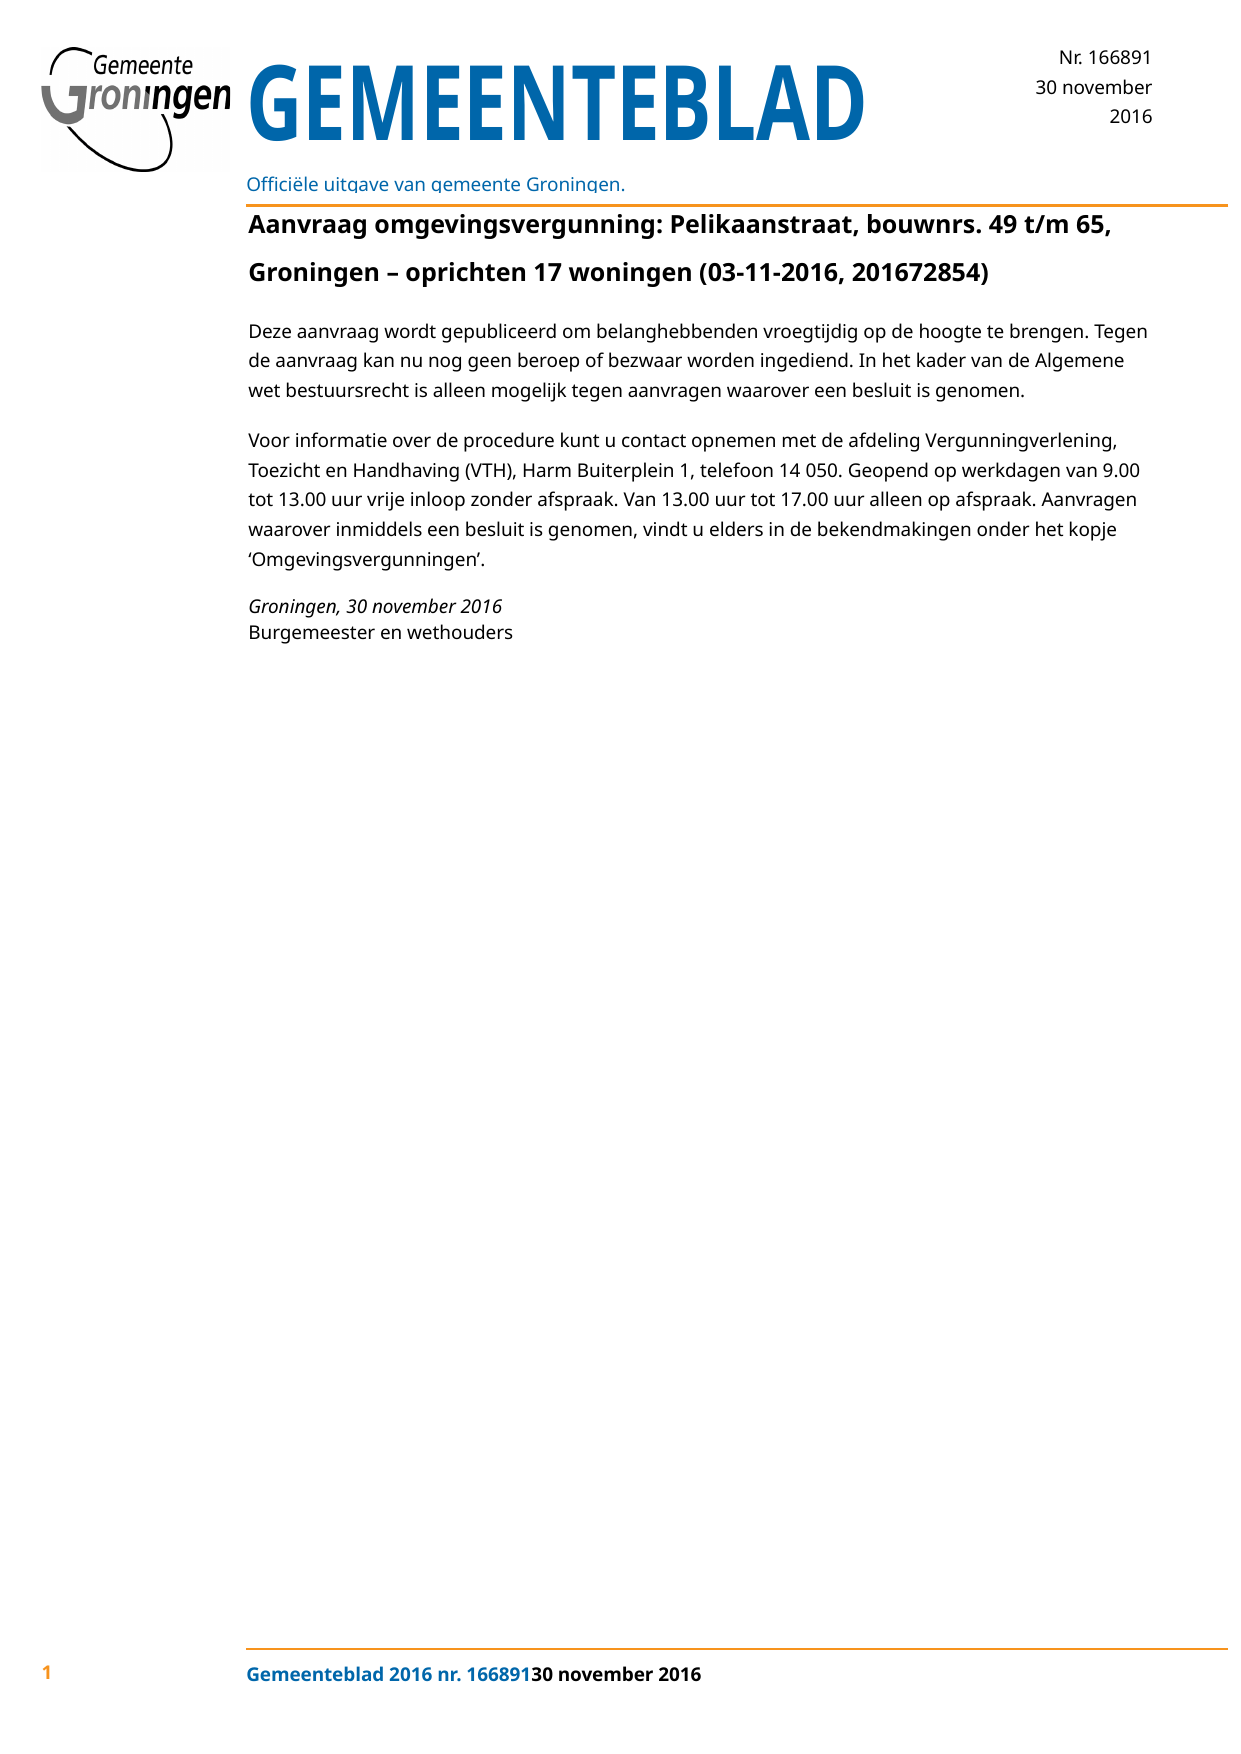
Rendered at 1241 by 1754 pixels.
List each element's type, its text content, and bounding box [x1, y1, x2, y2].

text Burgemeester en wethouders [248, 619, 1152, 645]
picture [41, 47, 231, 172]
text Deze aanvraag wordt gepubliceerd om belanghebbenden vroegtijdig op de hoogte te brengen. Tegen de aanvraag kan nu nog geen beroep of bezwaar worden ingediend. In het kader van de Algemene wet bestuursrecht is alleen mogelijk tegen aanvragen waarover een besluit is genomen. [248, 318, 1152, 403]
text Groningen, 30 november 2016 [248, 594, 1152, 619]
text Voor informatie over de procedure kunt u contact opnemen met de afdeling Vergunningverlening, Toezicht en Handhaving (VTH), Harm Buiterplein 1, telefoon 14 050. Geopend op werkdagen van 9.00 tot 13.00 uur vrije inloop zonder afspraak. Van 13.00 uur tot 17.00 uur alleen op afspraak. Aanvragen waarover inmiddels een besluit is genomen, vindt u elders in de bekendmakingen onder het kopje ‘Omgevingsvergunningen’. [248, 427, 1152, 572]
text Aanvraag omgevingsvergunning: Pelikaanstraat, bouwnrs. 49 t/m 65, Groningen – oprichten 17 woningen (03-11-2016, 201672854) [248, 207, 1152, 288]
